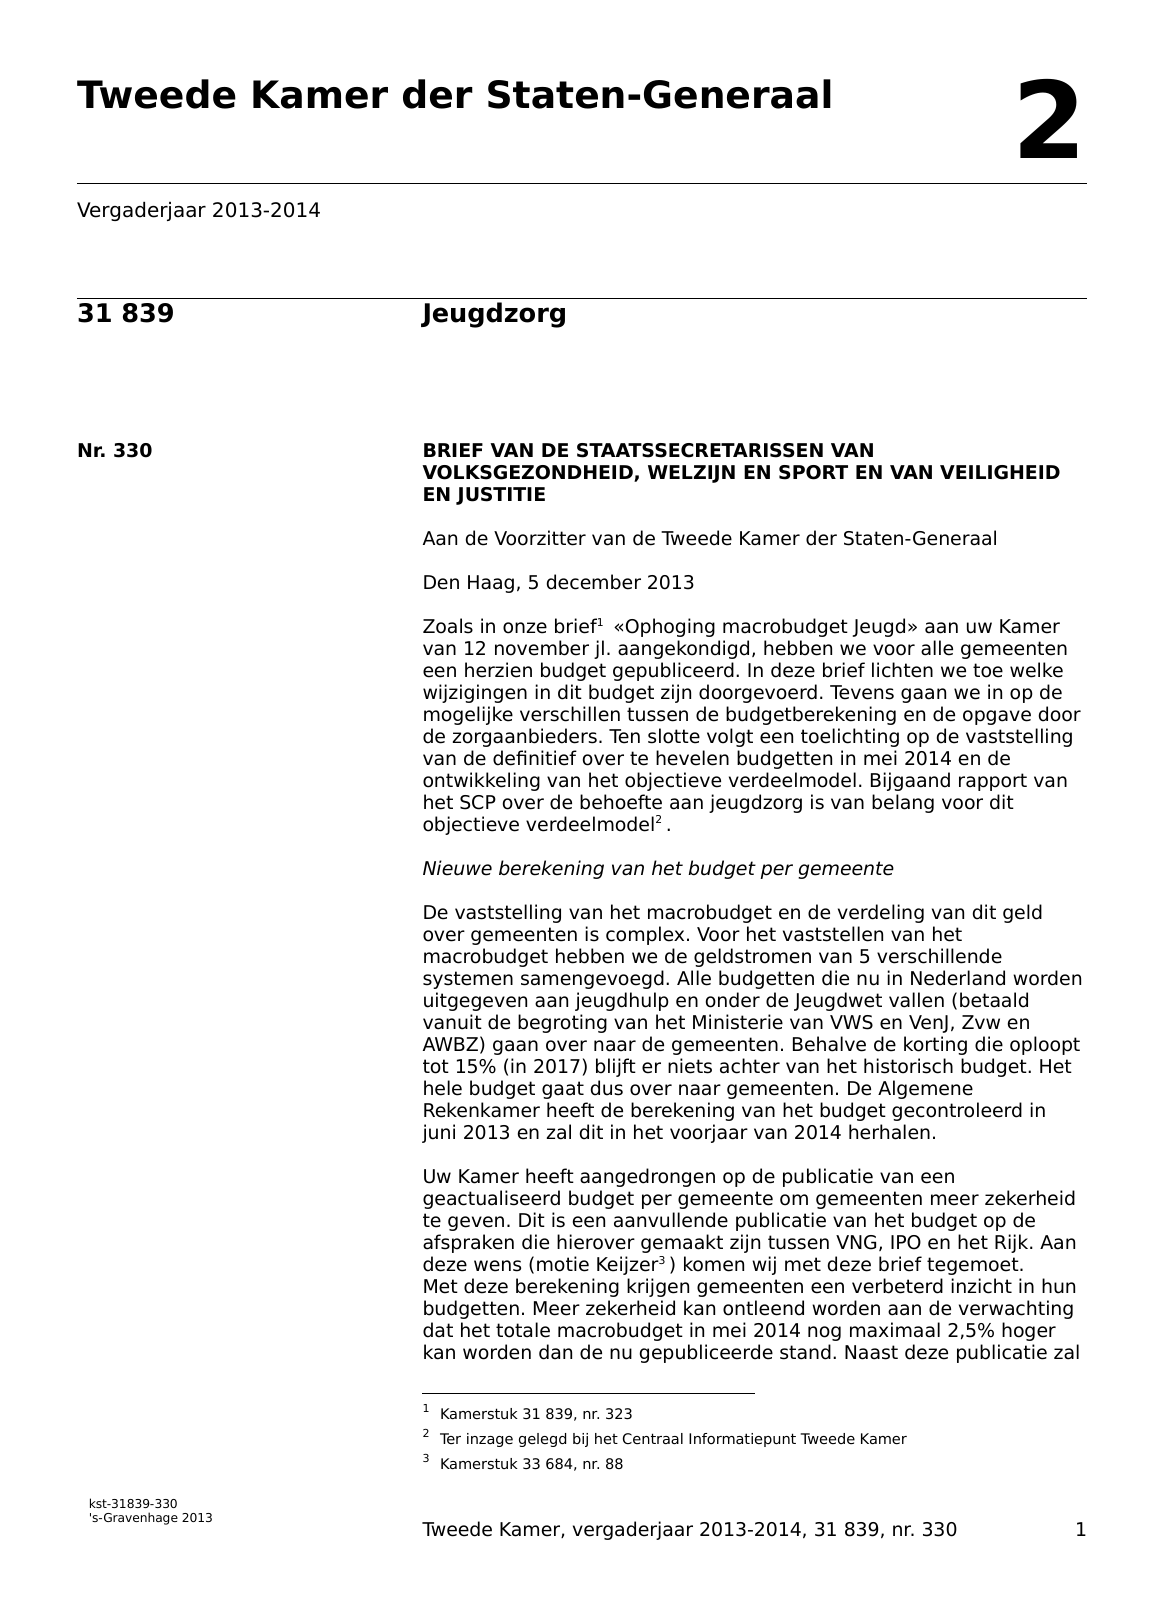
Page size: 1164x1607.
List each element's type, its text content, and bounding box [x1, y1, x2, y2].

text Den Haag, 5 december 2013 [422, 572, 1087, 594]
text kst-31839-330 [88, 1497, 323, 1511]
subtitle Nr. 330 BRIEF VAN DE STAATSSECRETARISSEN VAN VOLKSGEZONDHEID, WELZIJN EN SPORT EN VAN VEILIGHEID EN JUSTITIE [77, 440, 1087, 506]
text De vaststelling van het macrobudget en de verdeling van dit geld over gemeenten is complex. Voor het vaststellen van het macrobudget hebben we de geldstromen van 5 verschillende systemen samengevoegd. Alle budgetten die nu in Nederland worden uitgegeven aan jeugdhulp en onder de Jeugdwet vallen (betaald vanuit de begroting van het Ministerie van VWS en VenJ, Zvw en AWBZ) gaan over naar de gemeenten. Behalve de korting die oploopt tot 15% (in 2017) blijft er niets achter van het historisch budget. Het hele budget gaat dus over naar gemeenten. De Algemene Rekenkamer heeft de berekening van het budget gecontroleerd in juni 2013 en zal dit in het voorjaar van 2014 herhalen. [422, 902, 1087, 1144]
text Kamerstuk 31 839, nr. 323 [422, 1402, 1087, 1424]
text Met deze berekening krijgen gemeenten een verbeterd inzicht in hun budgetten. Meer zekerheid kan ontleend worden aan de verwachting dat het totale macrobudget in mei 2014 nog maximaal 2,5% hoger kan worden dan de nu gepubliceerde stand. Naast deze publicatie zal [422, 1276, 1087, 1364]
table_header Tweede Kamer der Staten-Generaal [77, 59, 886, 183]
subtitle Nieuwe berekening van het budget per gemeente [422, 858, 1087, 880]
text Aan de Voorzitter van de Tweede Kamer der Staten-Generaal [422, 528, 1087, 550]
text Ter inzage gelegd bij het Centraal Informatiepunt Tweede Kamer [422, 1427, 1087, 1449]
table_header 2 [886, 59, 1087, 183]
table_cell Vergaderjaar 2013-2014 [77, 184, 1087, 298]
text 's-Gravenhage 2013 [88, 1511, 323, 1525]
text Kamerstuk 33 684, nr. 88 [422, 1452, 1087, 1474]
text Uw Kamer heeft aangedrongen op de publicatie van een geactualiseerd budget per gemeente om gemeenten meer zekerheid te geven. Dit is een aanvullende publicatie van het budget op de afspraken die hierover gemaakt zijn tussen VNG, IPO en het Rijk. Aan deze wens (motie Keijzer) komen wij met deze brief tegemoet. [422, 1166, 1087, 1276]
subtitle 31 839 Jeugdzorg [77, 299, 1087, 329]
text Zoals in onze brief «Ophoging macrobudget Jeugd» aan uw Kamer van 12 november jl. aangekondigd, hebben we voor alle gemeenten een herzien budget gepubliceerd. In deze brief lichten we toe welke wijzigingen in dit budget zijn doorgevoerd. Tevens gaan we in op de mogelijke verschillen tussen de budgetberekening en de opgave door de zorgaanbieders. Ten slotte volgt een toelichting op de vaststelling van de definitief over te hevelen budgetten in mei 2014 en de ontwikkeling van het objectieve verdeelmodel. Bijgaand rapport van het SCP over de behoefte aan jeugdzorg is van belang voor dit objectieve verdeelmodel. [422, 616, 1087, 836]
